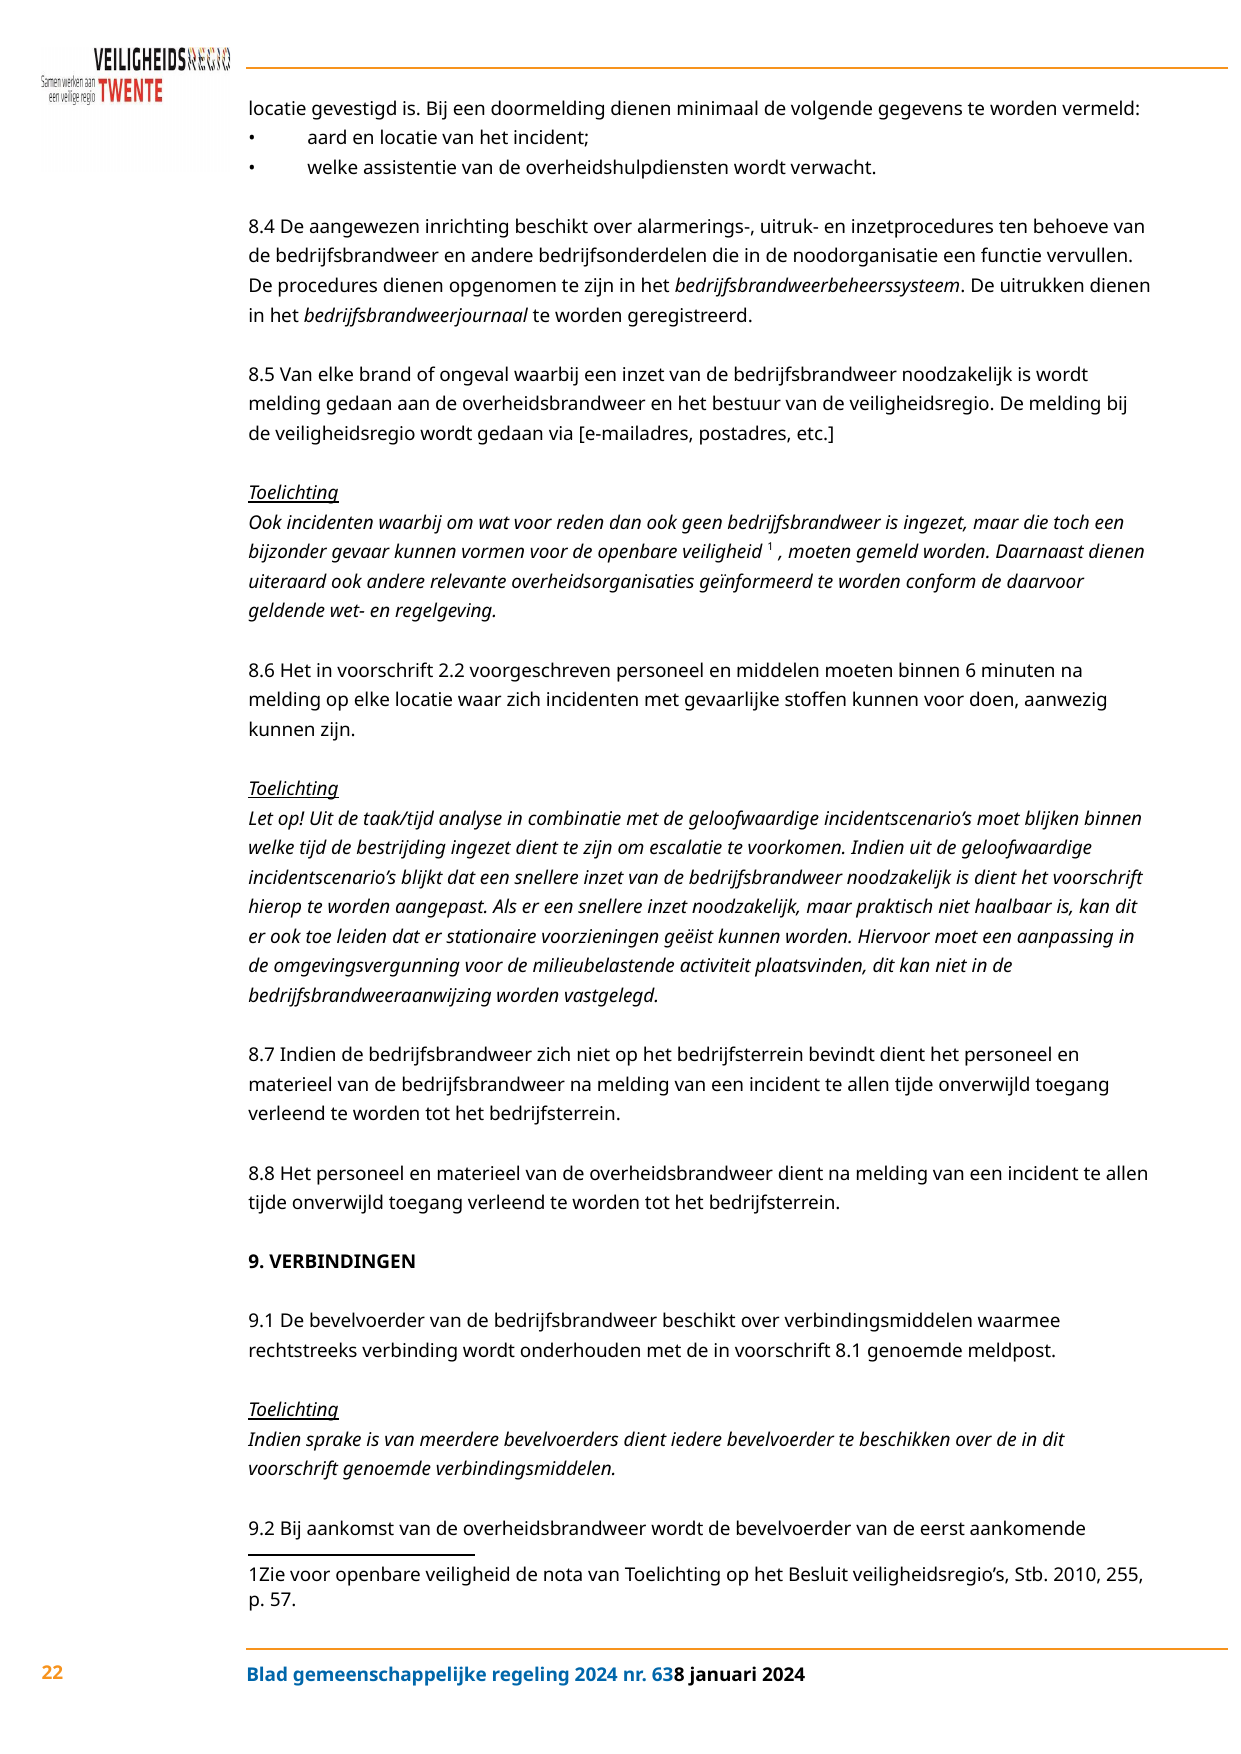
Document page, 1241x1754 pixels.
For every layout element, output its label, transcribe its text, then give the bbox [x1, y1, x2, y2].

text Indien sprake is van meerdere bevelvoerders dient iedere bevelvoerder te beschikken over de in dit voorschrift genoemde verbindingsmiddelen. [248, 1426, 1152, 1481]
text 9.1 De bevelvoerder van de bedrijfsbrandweer beschikt over verbindingsmiddelen waarmee rechtstreeks verbinding wordt onderhouden met de in voorschrift 8.1 genoemde meldpost. [248, 1308, 1152, 1363]
text 8.7 Indien de bedrijfsbrandweer zich niet op het bedrijfsterrein bevindt dient het personeel en materieel van de bedrijfsbrandweer na melding van een incident te allen tijde onverwijld toegang verleend te worden tot het bedrijfsterrein. [248, 1041, 1152, 1126]
list aard en locatie van het incident; [248, 124, 1152, 150]
text Let op! Uit de taak/tijd analyse in combinatie met de geloofwaardige incidentscenario’s moet blijken binnen welke tijd de bestrijding ingezet dient te zijn om escalatie te voorkomen. Indien uit de geloofwaardige incidentscenario’s blijkt dat een snellere inzet van de bedrijfsbrandweer noodzakelijk is dient het voorschrift hierop te worden aangepast. Als er een snellere inzet noodzakelijk, maar praktisch niet haalbaar is, kan dit er ook toe leiden dat er stationaire voorzieningen geëist kunnen worden. Hiervoor moet een aanpassing in de omgevingsvergunning voor de milieubelastende activiteit plaatsvinden, dit kan niet in de bedrijfsbrandweeraanwijzing worden vastgelegd. [248, 805, 1152, 1008]
text 9.2 Bij aankomst van de overheidsbrandweer wordt de bevelvoerder van de eerst aankomende [248, 1515, 1152, 1541]
text 8.8 Het personeel en materieel van de overheidsbrandweer dient na melding van een incident te allen tijde onverwijld toegang verleend te worden tot het bedrijfsterrein. [248, 1160, 1152, 1215]
text Toelichting [248, 479, 1152, 505]
text 8.6 Het in voorschrift 2.2 voorgeschreven personeel en middelen moeten binnen 6 minuten na melding op elke locatie waar zich incidenten met gevaarlijke stoffen kunnen voor doen, aanwezig kunnen zijn. [248, 657, 1152, 742]
text Toelichting [248, 1396, 1152, 1422]
text locatie gevestigd is. Bij een doormelding dienen minimaal de volgende gegevens te worden vermeld: [248, 95, 1152, 121]
text Ook incidenten waarbij om wat voor reden dan ook geen bedrijfsbrandweer is ingezet, maar die toch een bijzonder gevaar kunnen vormen voor de openbare veiligheid , moeten gemeld worden. Daarnaast dienen uiteraard ook andere relevante overheidsorganisaties geïnformeerd te worden conform de daarvoor geldende wet- en regelgeving. [248, 509, 1152, 623]
picture [41, 47, 231, 172]
text 8.5 Van elke brand of ongeval waarbij een inzet van de bedrijfsbrandweer noodzakelijk is wordt melding gedaan aan de overheidsbrandweer en het bestuur van de veiligheidsregio. De melding bij de veiligheidsregio wordt gedaan via [e-mailadres, postadres, etc.] [248, 361, 1152, 446]
text Toelichting [248, 775, 1152, 801]
text Zie voor openbare veiligheid de nota van Toelichting op het Besluit veiligheidsregio’s, Stb. 2010, 255, p. 57. [248, 1561, 1152, 1612]
text 9. VERBINDINGEN [248, 1248, 1152, 1274]
text 8.4 De aangewezen inrichting beschikt over alarmerings-, uitruk- en inzetprocedures ten behoeve van de bedrijfsbrandweer en andere bedrijfsonderdelen die in de noodorganisatie een functie vervullen. De procedures dienen opgenomen te zijn in het bedrijfsbrandweerbeheerssysteem. De uitrukken dienen in het bedrijfsbrandweerjournaal te worden geregistreerd. [248, 213, 1152, 328]
list welke assistentie van de overheidshulpdiensten wordt verwacht. [248, 154, 1152, 180]
